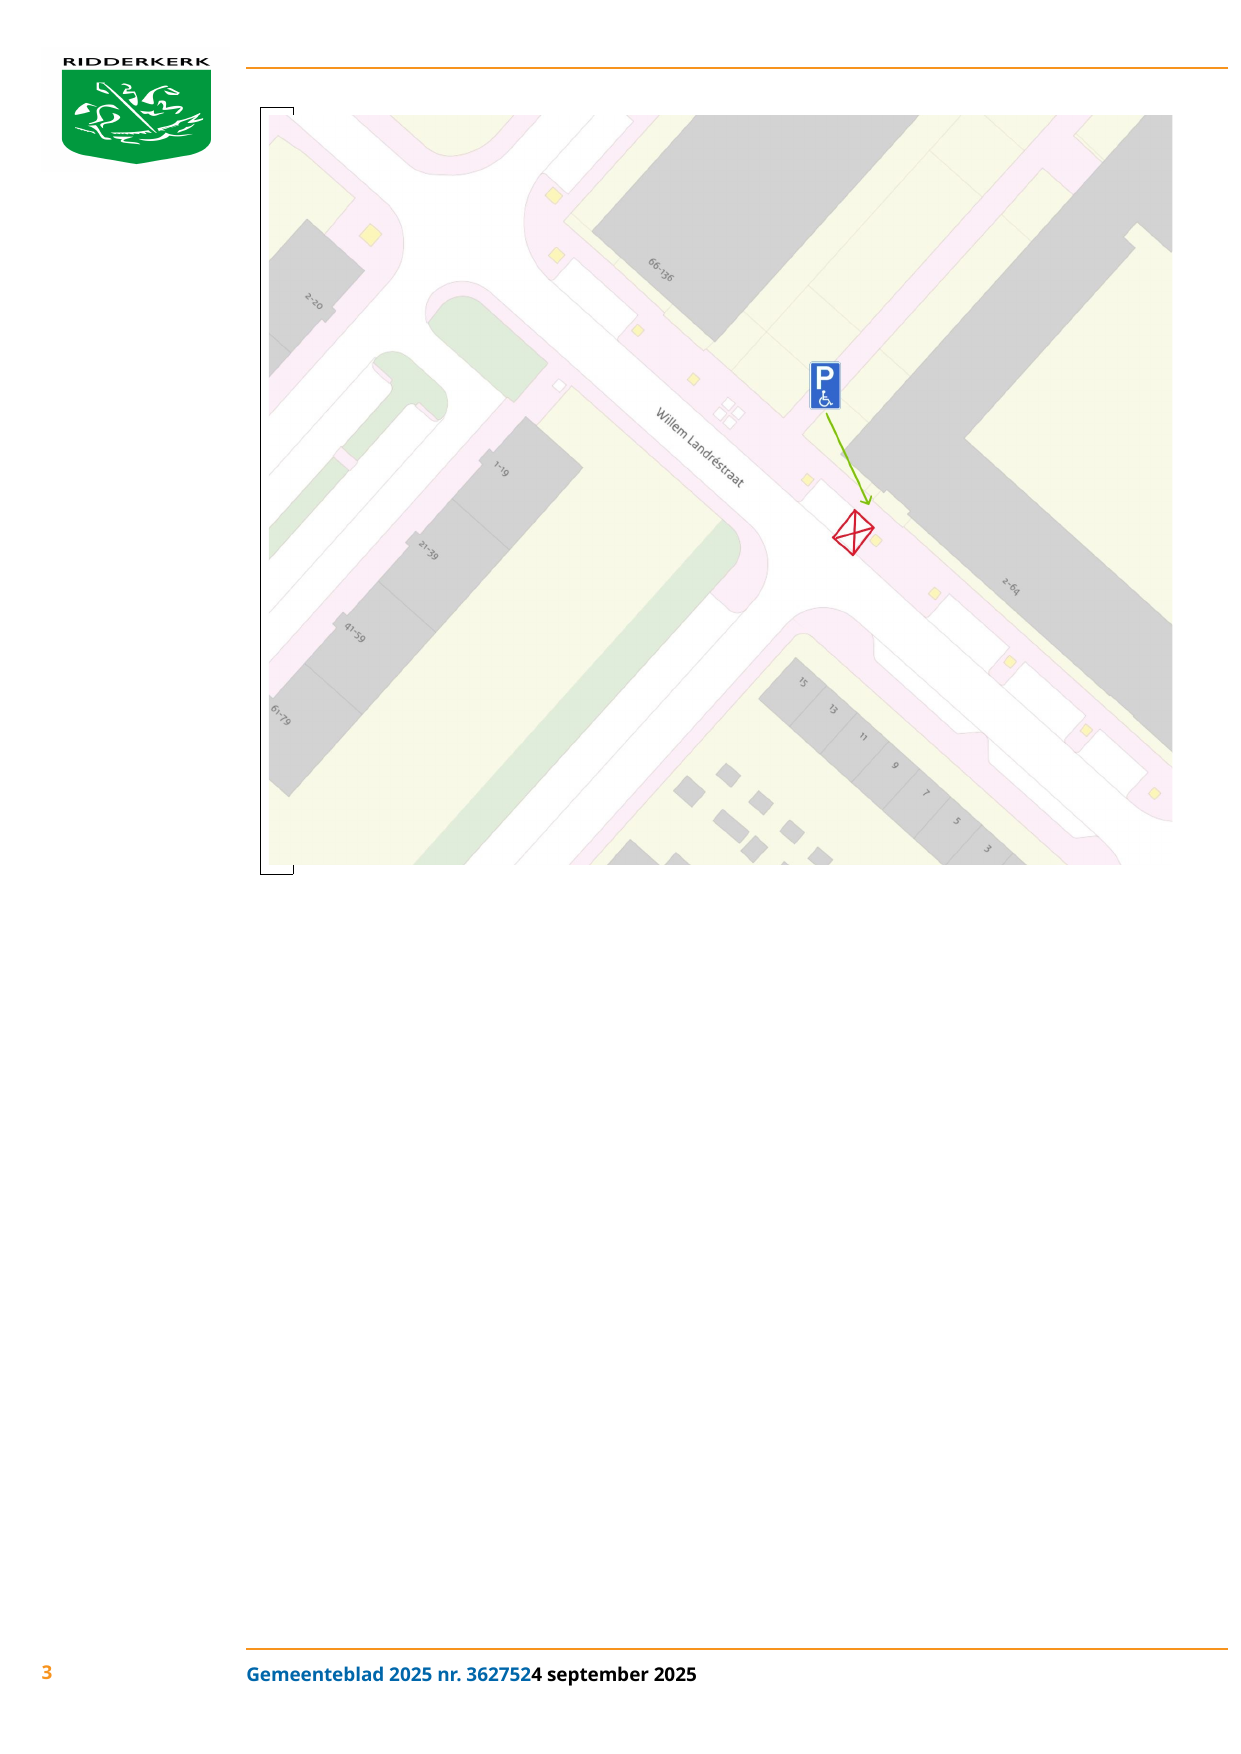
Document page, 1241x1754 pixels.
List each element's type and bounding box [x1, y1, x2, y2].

picture [268, 115, 1173, 865]
picture [41, 47, 231, 172]
